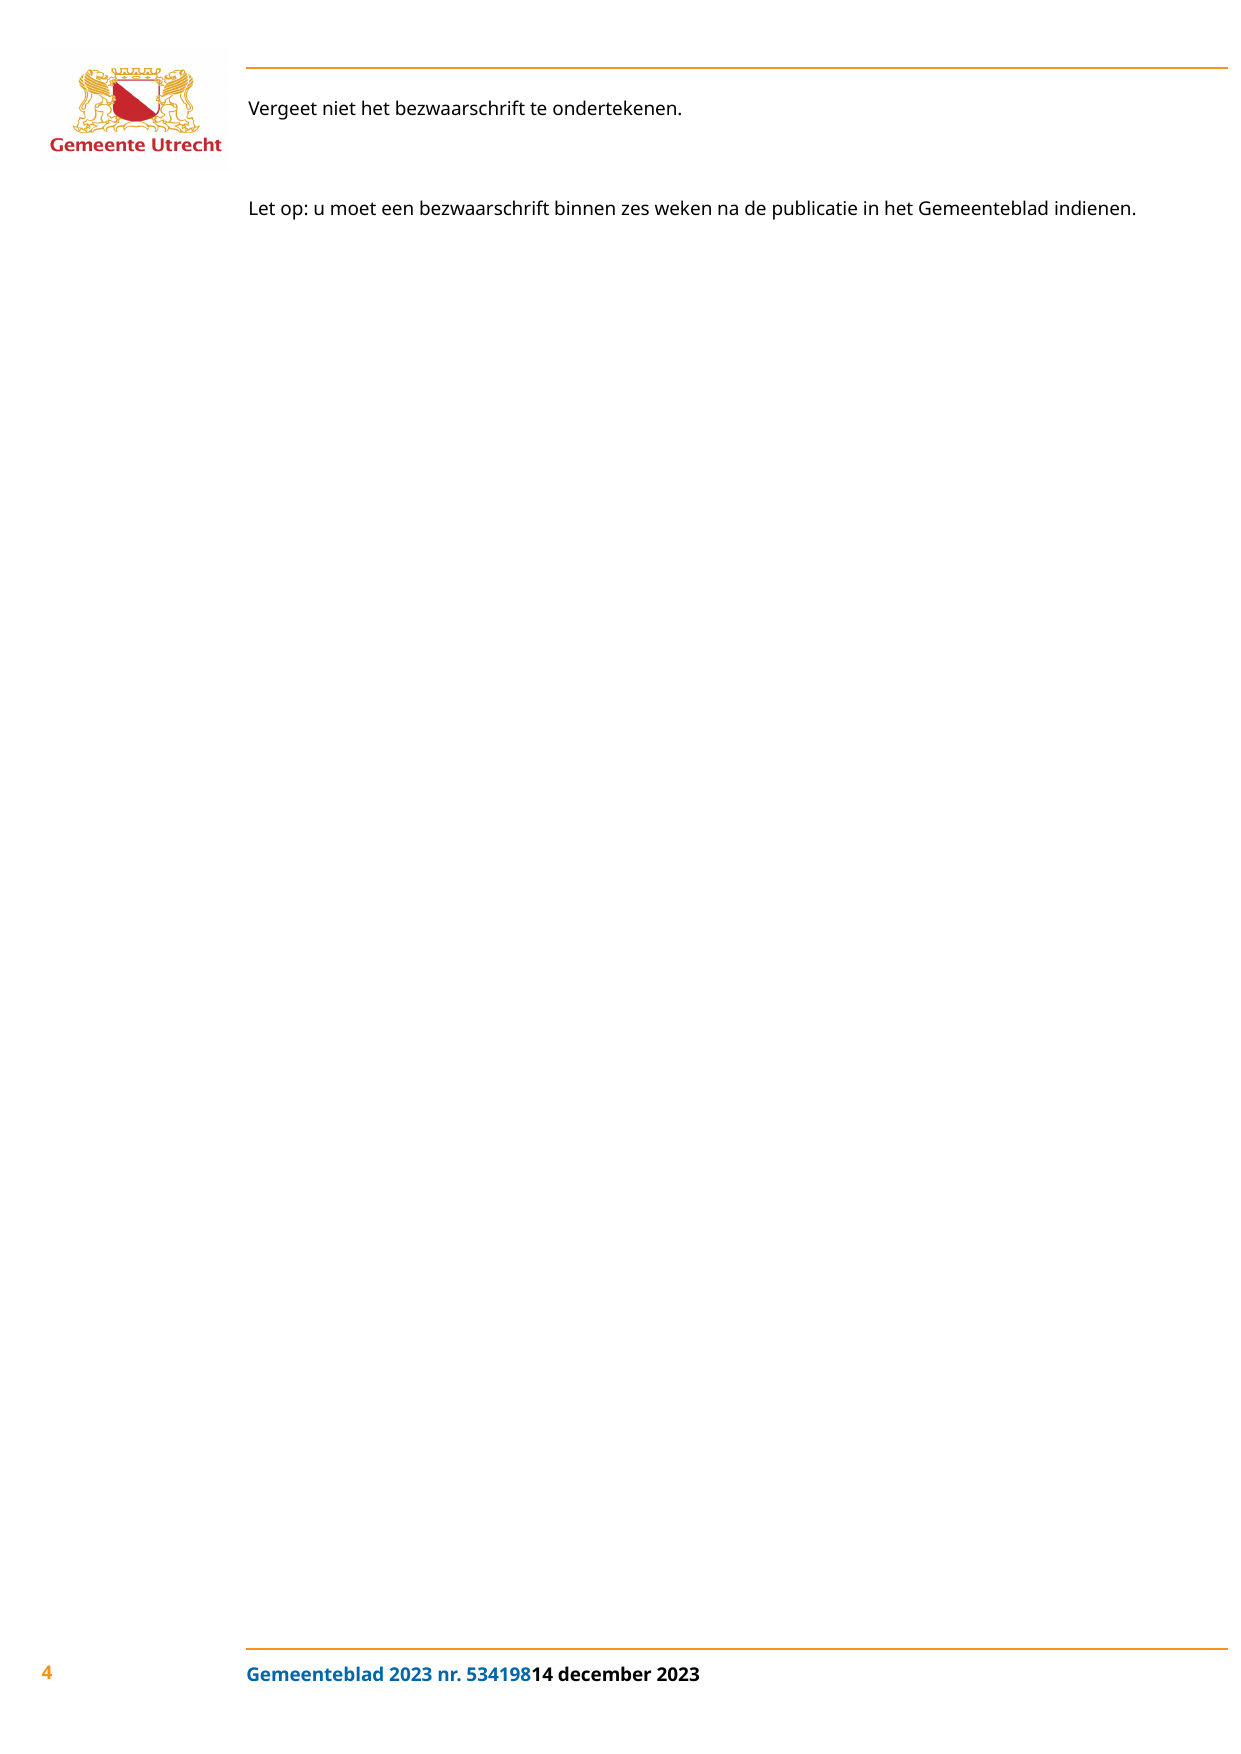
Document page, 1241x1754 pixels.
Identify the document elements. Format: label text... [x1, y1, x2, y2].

text Vergeet niet het bezwaarschrift te ondertekenen. [248, 95, 1152, 121]
picture [41, 47, 231, 172]
text Let op: u moet een bezwaarschrift binnen zes weken na de publicatie in het Gemeenteblad indienen. [248, 196, 1152, 221]
